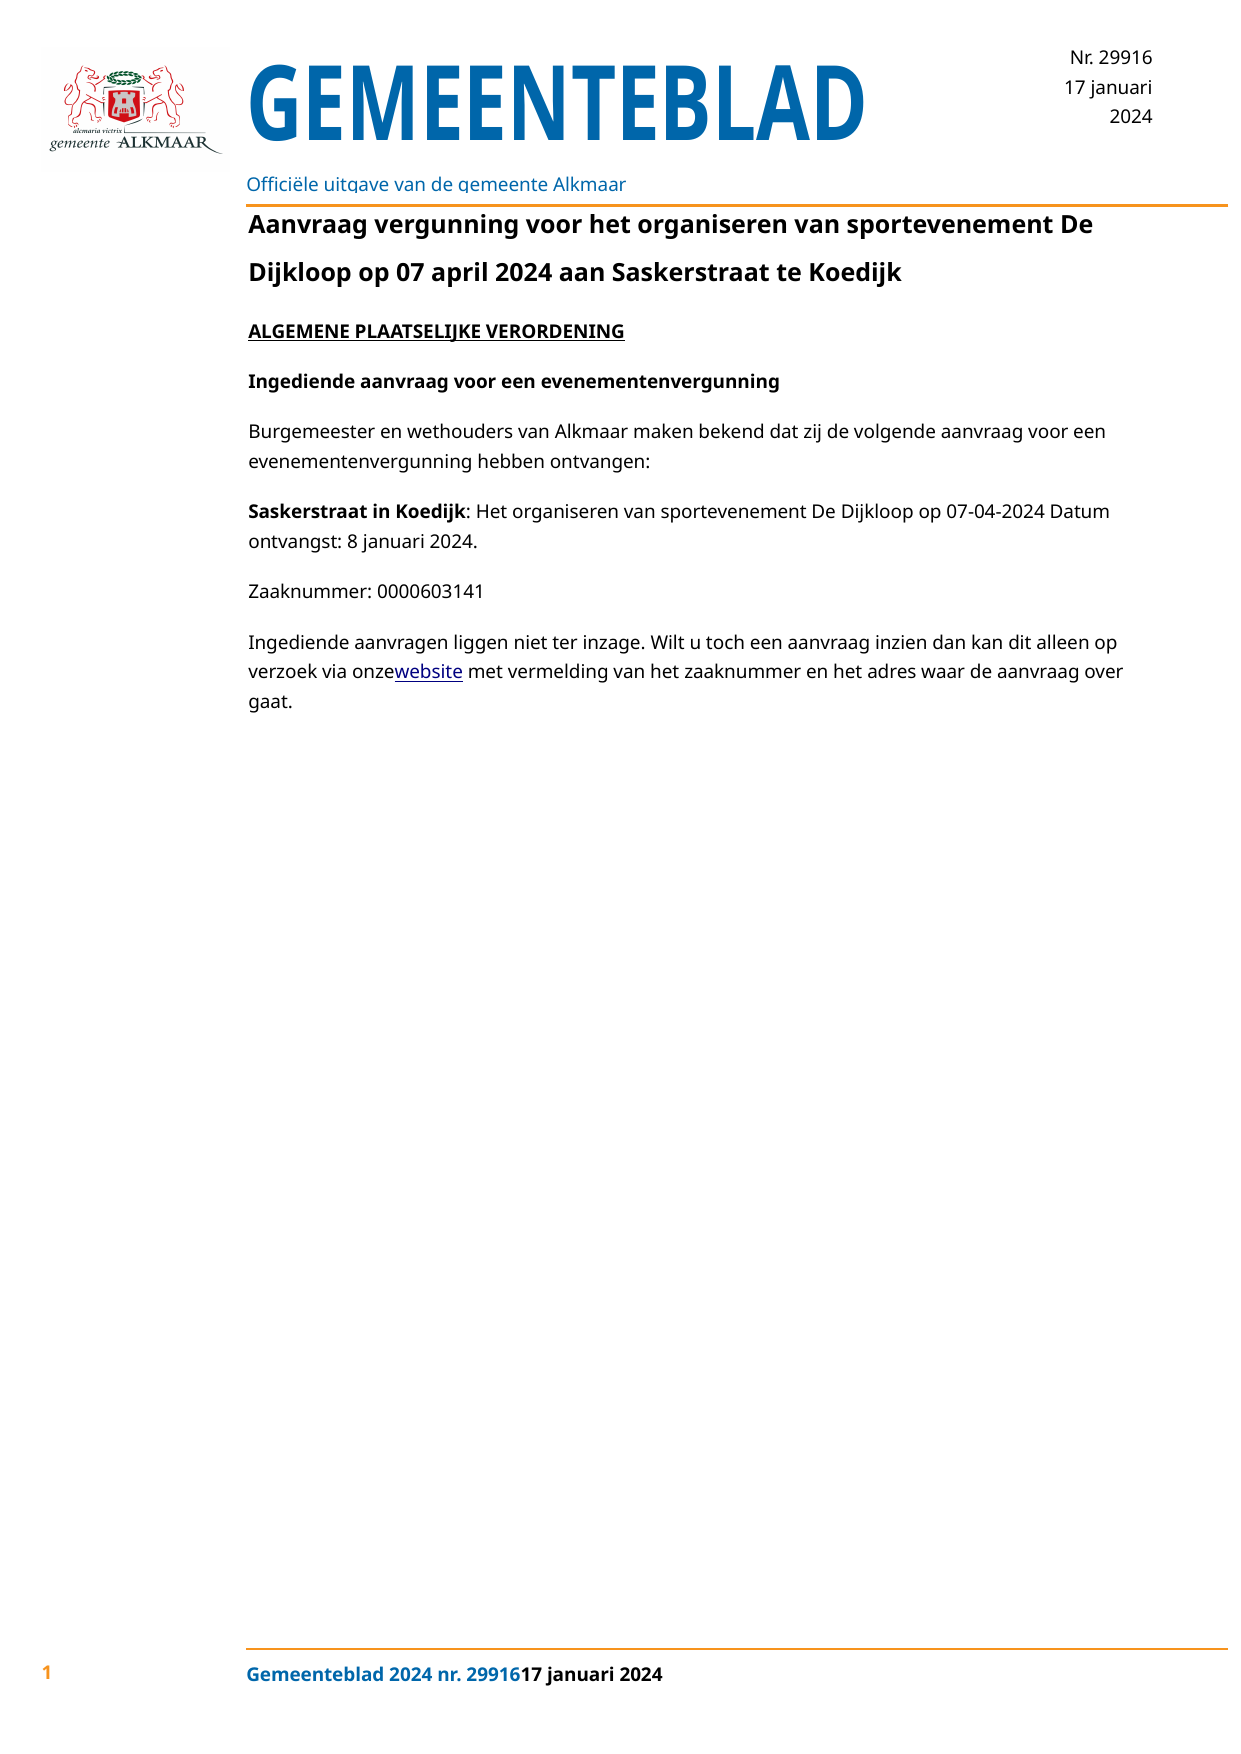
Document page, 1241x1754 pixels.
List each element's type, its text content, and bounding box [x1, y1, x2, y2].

text ALGEMENE PLAATSELIJKE VERORDENING [248, 318, 1152, 344]
picture [41, 47, 231, 172]
text Ingediende aanvragen liggen niet ter inzage. Wilt u toch een aanvraag inzien dan kan dit alleen op verzoek via onzewebsite met vermelding van het zaaknummer en het adres waar de aanvraag over gaat. [248, 629, 1152, 714]
text Ingediende aanvraag voor een evenementenvergunning [248, 368, 1152, 394]
text Burgemeester en wethouders van Alkmaar maken bekend dat zij de volgende aanvraag voor een evenementenvergunning hebben ontvangen: [248, 419, 1152, 474]
text Saskerstraat in Koedijk: Het organiseren van sportevenement De Dijkloop op 07-04-2024 Datum ontvangst: 8 januari 2024. [248, 499, 1152, 554]
text Aanvraag vergunning voor het organiseren van sportevenement De Dijkloop op 07 april 2024 aan Saskerstraat te Koedijk [248, 207, 1152, 288]
text Zaaknummer: 0000603141 [248, 579, 1152, 604]
